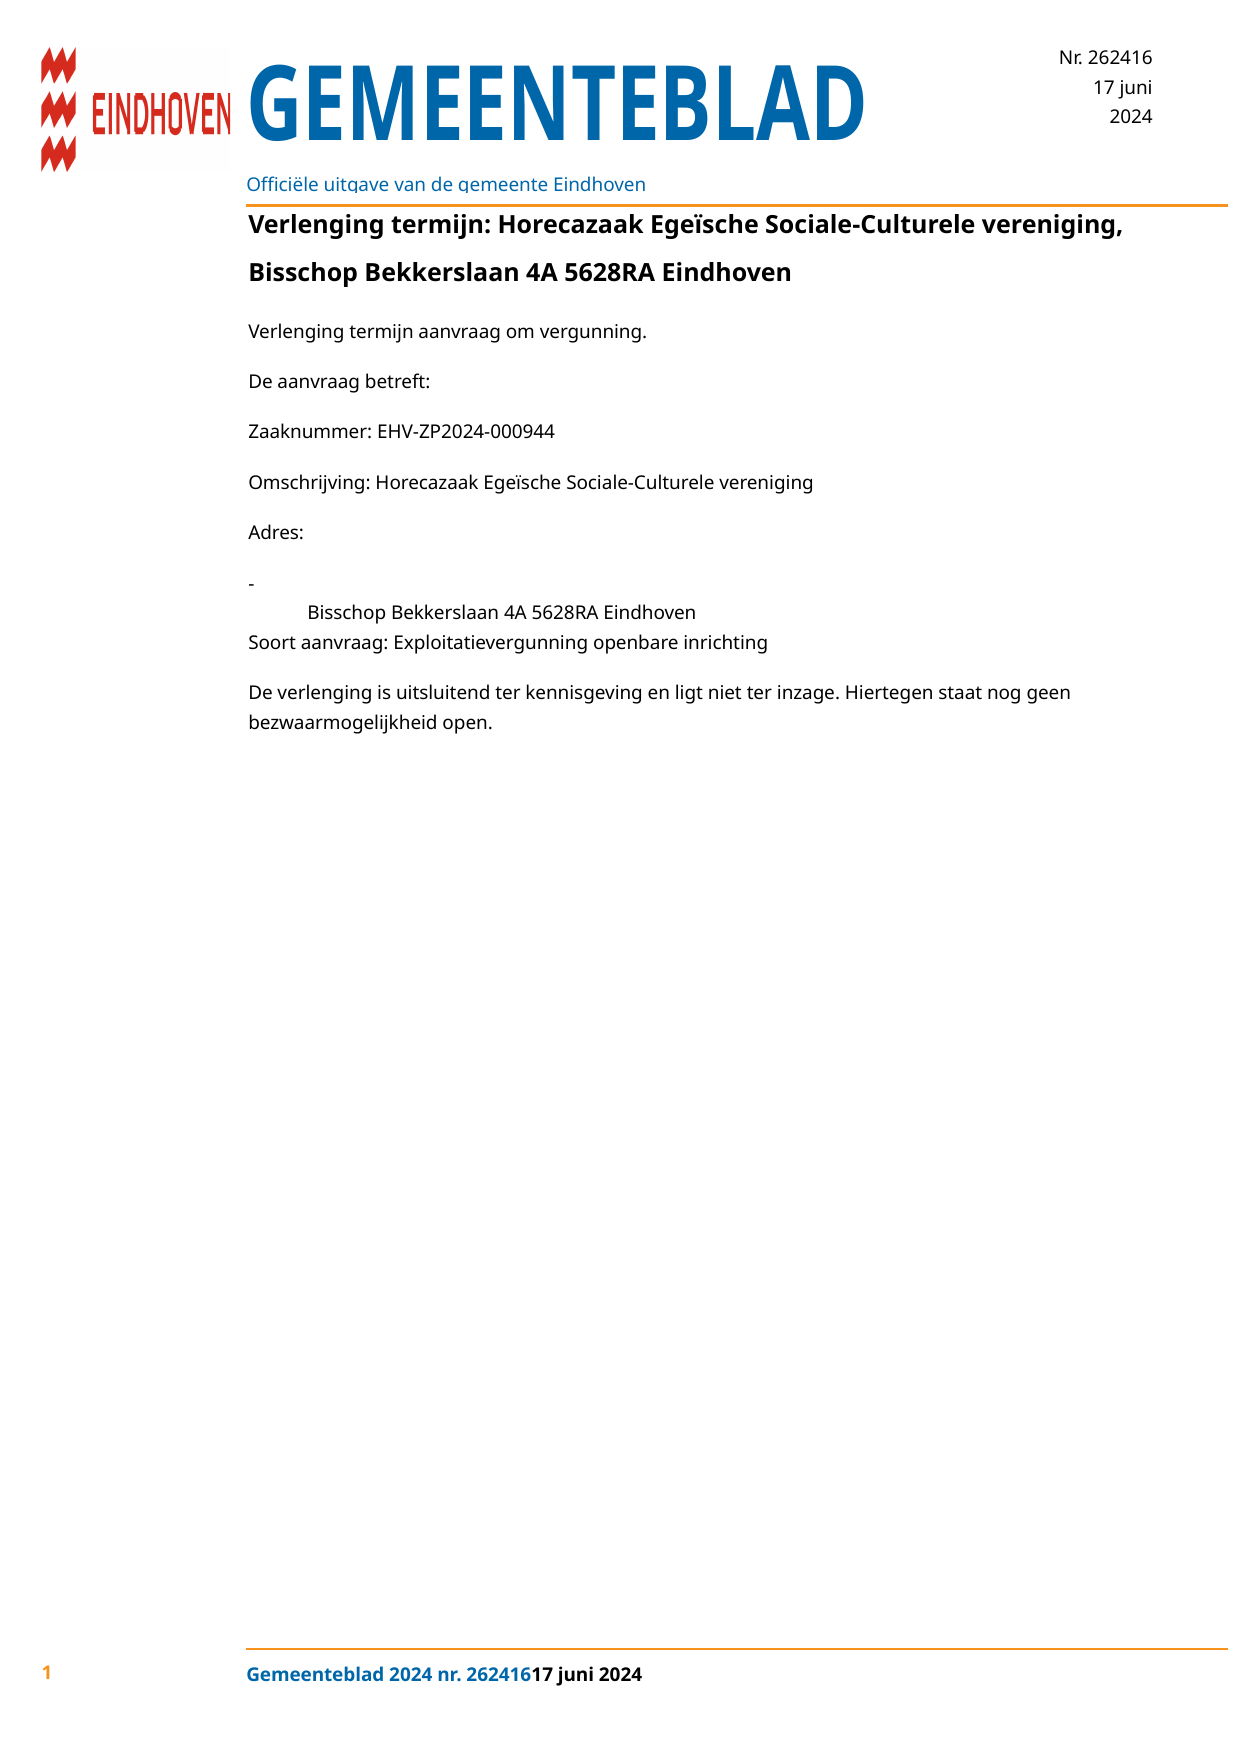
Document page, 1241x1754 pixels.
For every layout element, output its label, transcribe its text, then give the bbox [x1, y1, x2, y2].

text Soort aanvraag: Exploitatievergunning openbare inrichting [248, 629, 1152, 655]
text De aanvraag betreft: [248, 368, 1152, 394]
text Zaaknummer: EHV-ZP2024-000944 [248, 419, 1152, 444]
picture [41, 47, 231, 172]
text Omschrijving: Horecazaak Egeïsche Sociale-Culturele vereniging [248, 469, 1152, 495]
list Bisschop Bekkerslaan 4A 5628RA Eindhoven [248, 599, 1152, 625]
text Verlenging termijn: Horecazaak Egeïsche Sociale-Culturele vereniging, Bisschop Bekkerslaan 4A 5628RA Eindhoven [248, 207, 1152, 288]
text De verlenging is uitsluitend ter kennisgeving en ligt niet ter inzage. Hiertegen staat nog geen bezwaarmogelijkheid open. [248, 679, 1152, 735]
text Verlenging termijn aanvraag om vergunning. [248, 318, 1152, 344]
text Adres: [248, 519, 1152, 545]
